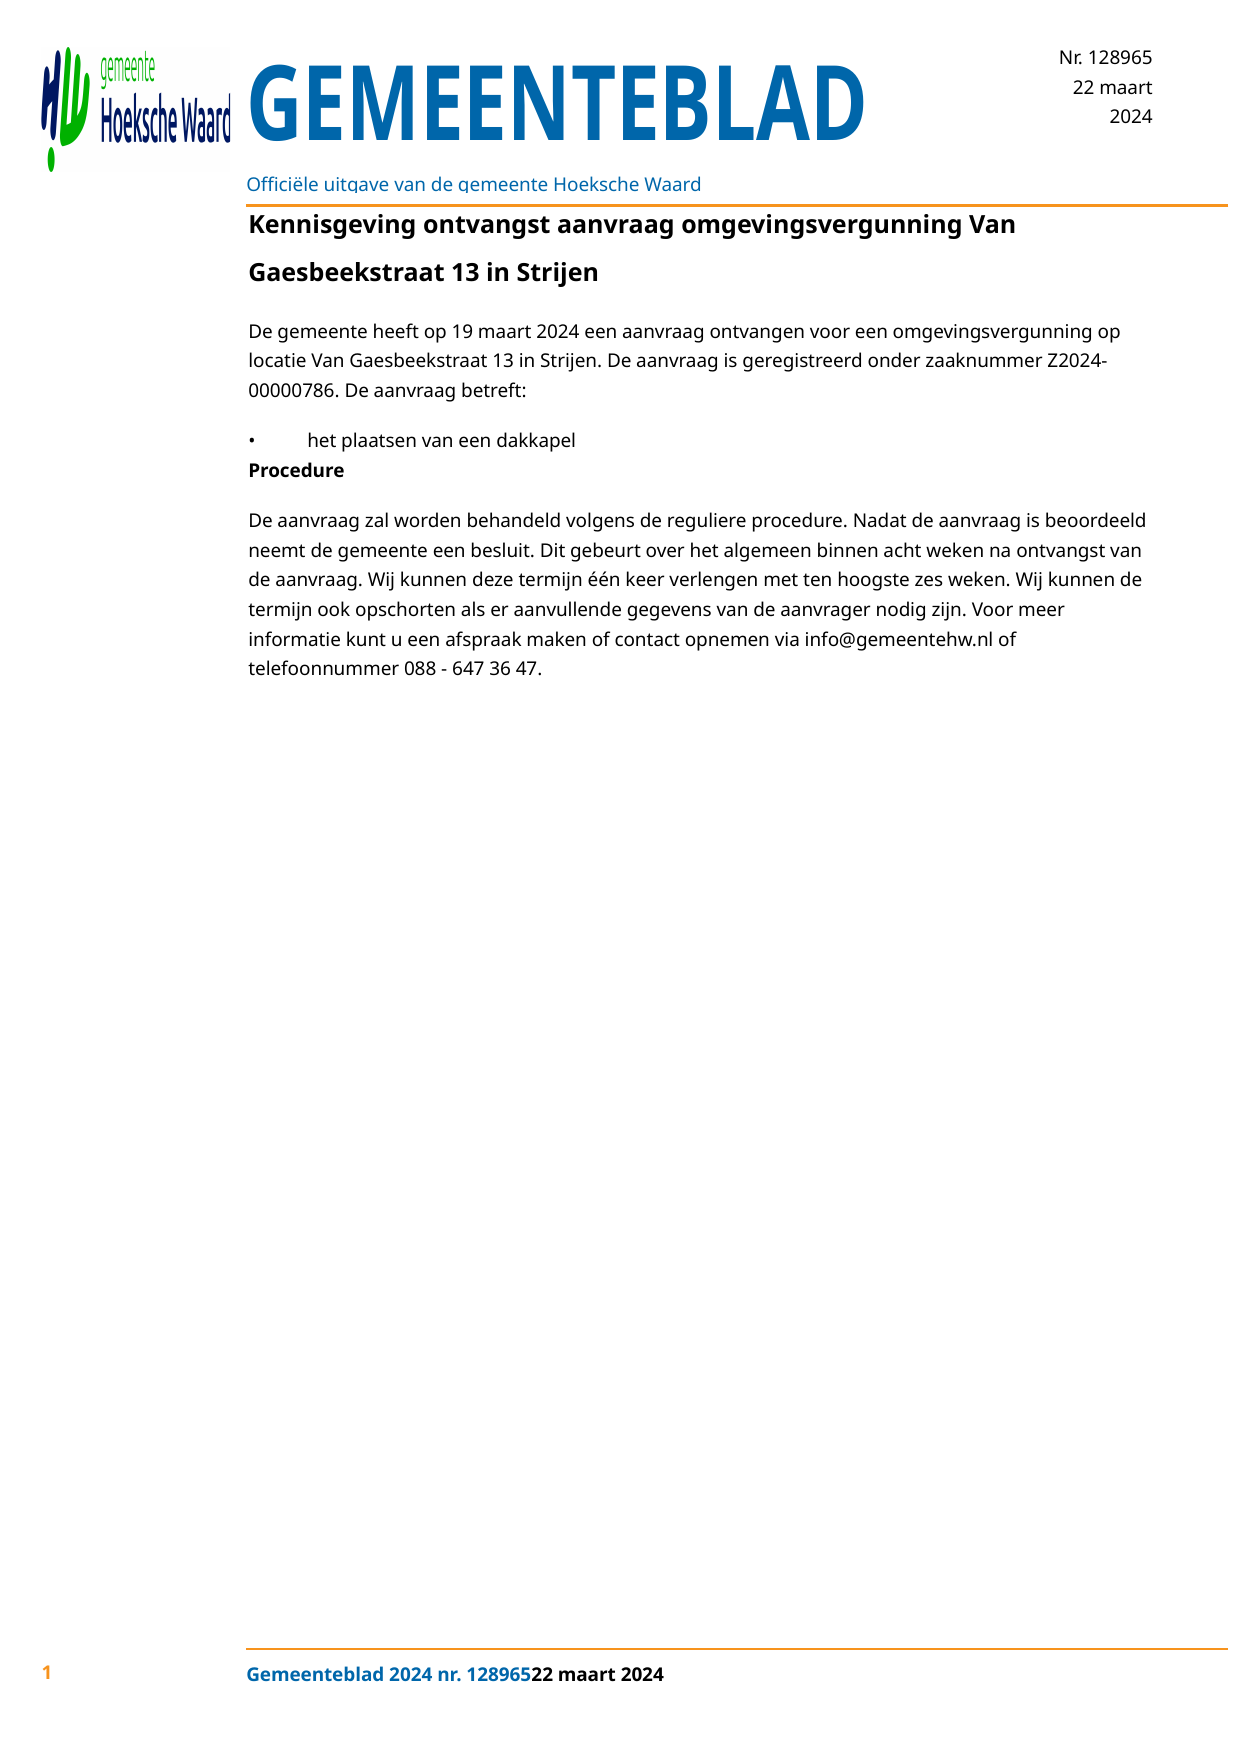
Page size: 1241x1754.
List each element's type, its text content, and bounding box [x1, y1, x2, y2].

picture [41, 47, 231, 172]
text De gemeente heeft op 19 maart 2024 een aanvraag ontvangen voor een omgevingsvergunning op locatie Van Gaesbeekstraat 13 in Strijen. De aanvraag is geregistreerd onder zaaknummer Z2024-00000786. De aanvraag betreft: [248, 318, 1152, 403]
text De aanvraag zal worden behandeld volgens de reguliere procedure. Nadat de aanvraag is beoordeeld neemt de gemeente een besluit. Dit gebeurt over het algemeen binnen acht weken na ontvangst van de aanvraag. Wij kunnen deze termijn één keer verlengen met ten hoogste zes weken. Wij kunnen de termijn ook opschorten als er aanvullende gegevens van de aanvrager nodig zijn. Voor meer informatie kunt u een afspraak maken of contact opnemen via info@gemeentehw.nl of telefoonnummer 088 - 647 36 47. [248, 507, 1152, 681]
text Kennisgeving ontvangst aanvraag omgevingsvergunning Van Gaesbeekstraat 13 in Strijen [248, 207, 1152, 288]
text Procedure [248, 457, 1152, 483]
list het plaatsen van een dakkapel [248, 427, 1152, 453]
